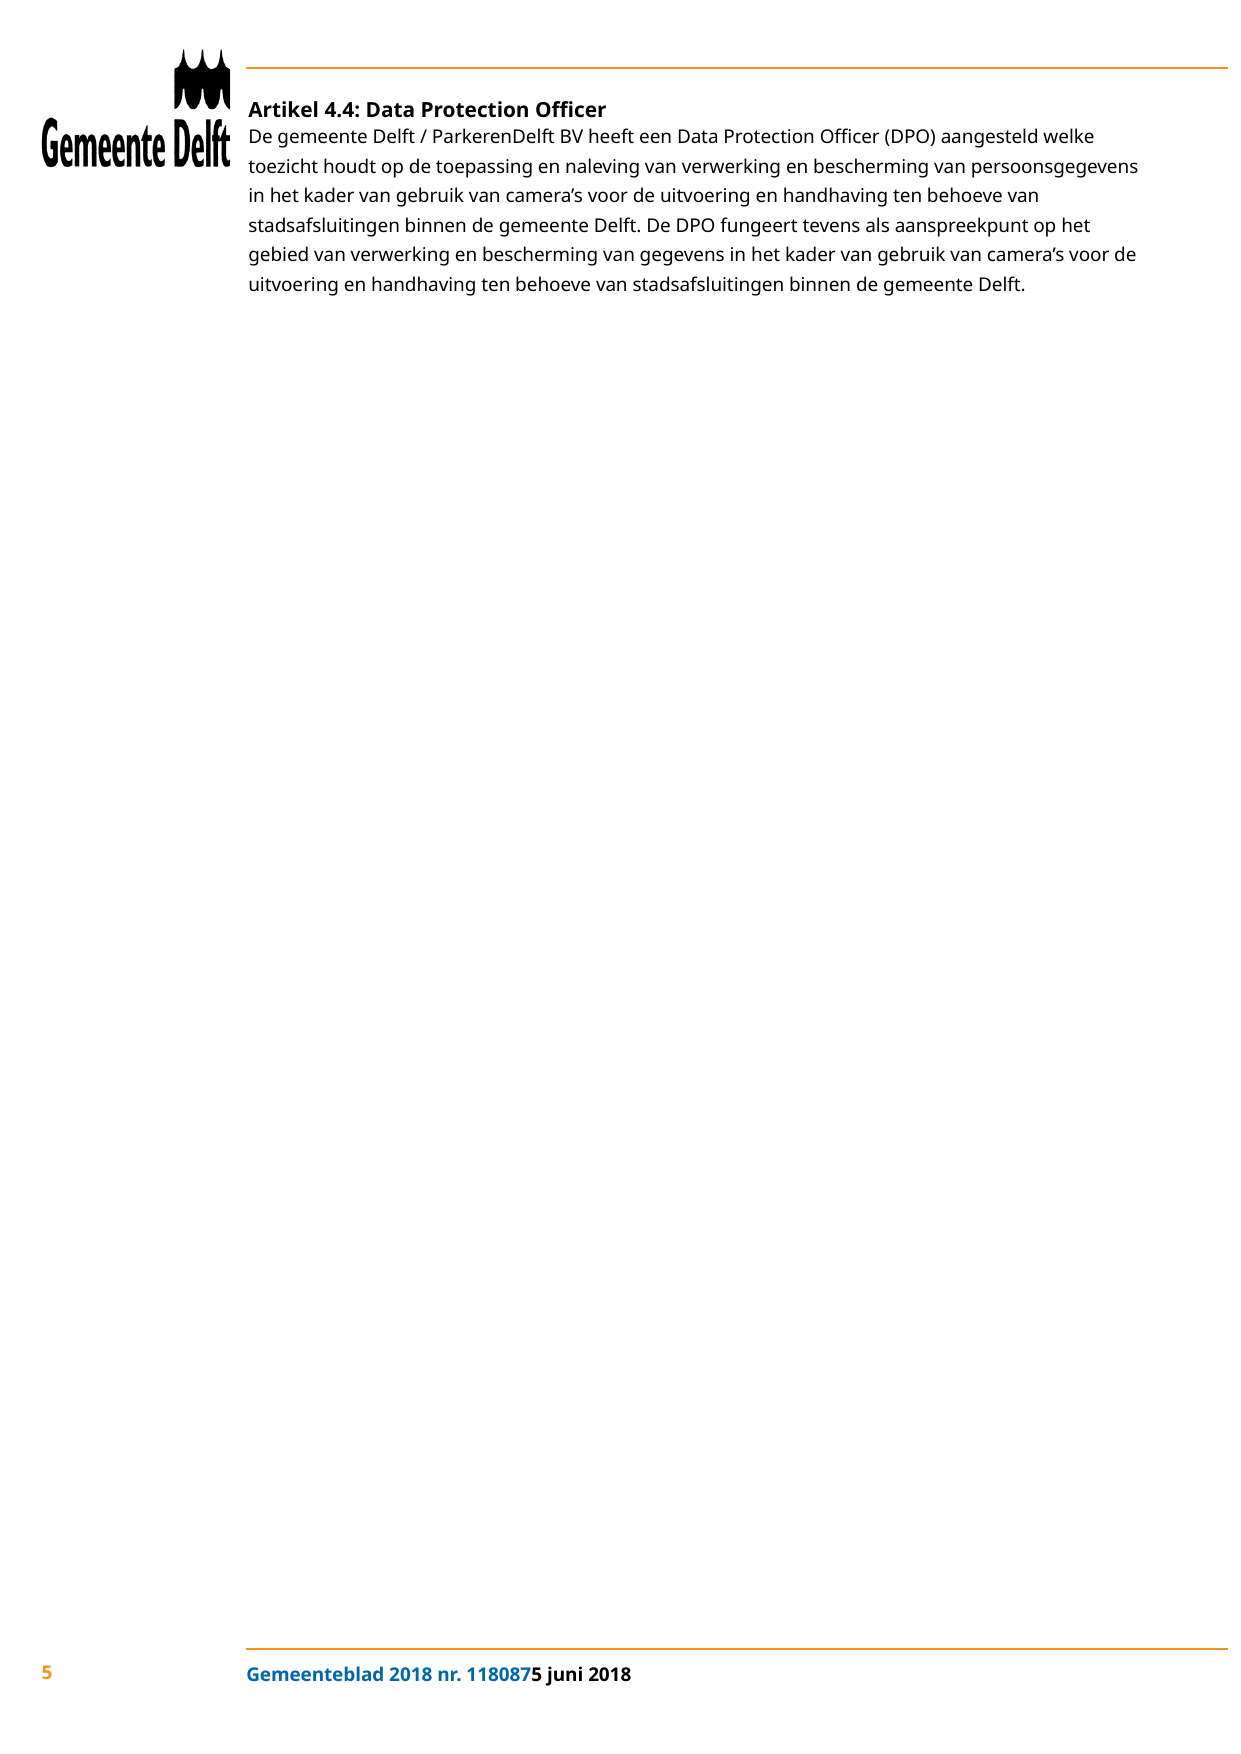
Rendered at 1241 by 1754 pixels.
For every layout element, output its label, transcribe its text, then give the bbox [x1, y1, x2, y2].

text Artikel 4.4: Data Protection Officer [248, 95, 1152, 123]
text De gemeente Delft / ParkerenDelft BV heeft een Data Protection Officer (DPO) aangesteld welke toezicht houdt op de toepassing en naleving van verwerking en bescherming van persoonsgegevens in het kader van gebruik van camera’s voor de uitvoering en handhaving ten behoeve van stadsafsluitingen binnen de gemeente Delft. De DPO fungeert tevens als aanspreekpunt op het gebied van verwerking en bescherming van gegevens in het kader van gebruik van camera’s voor de uitvoering en handhaving ten behoeve van stadsafsluitingen binnen de gemeente Delft. [248, 123, 1152, 297]
picture [41, 47, 231, 172]
